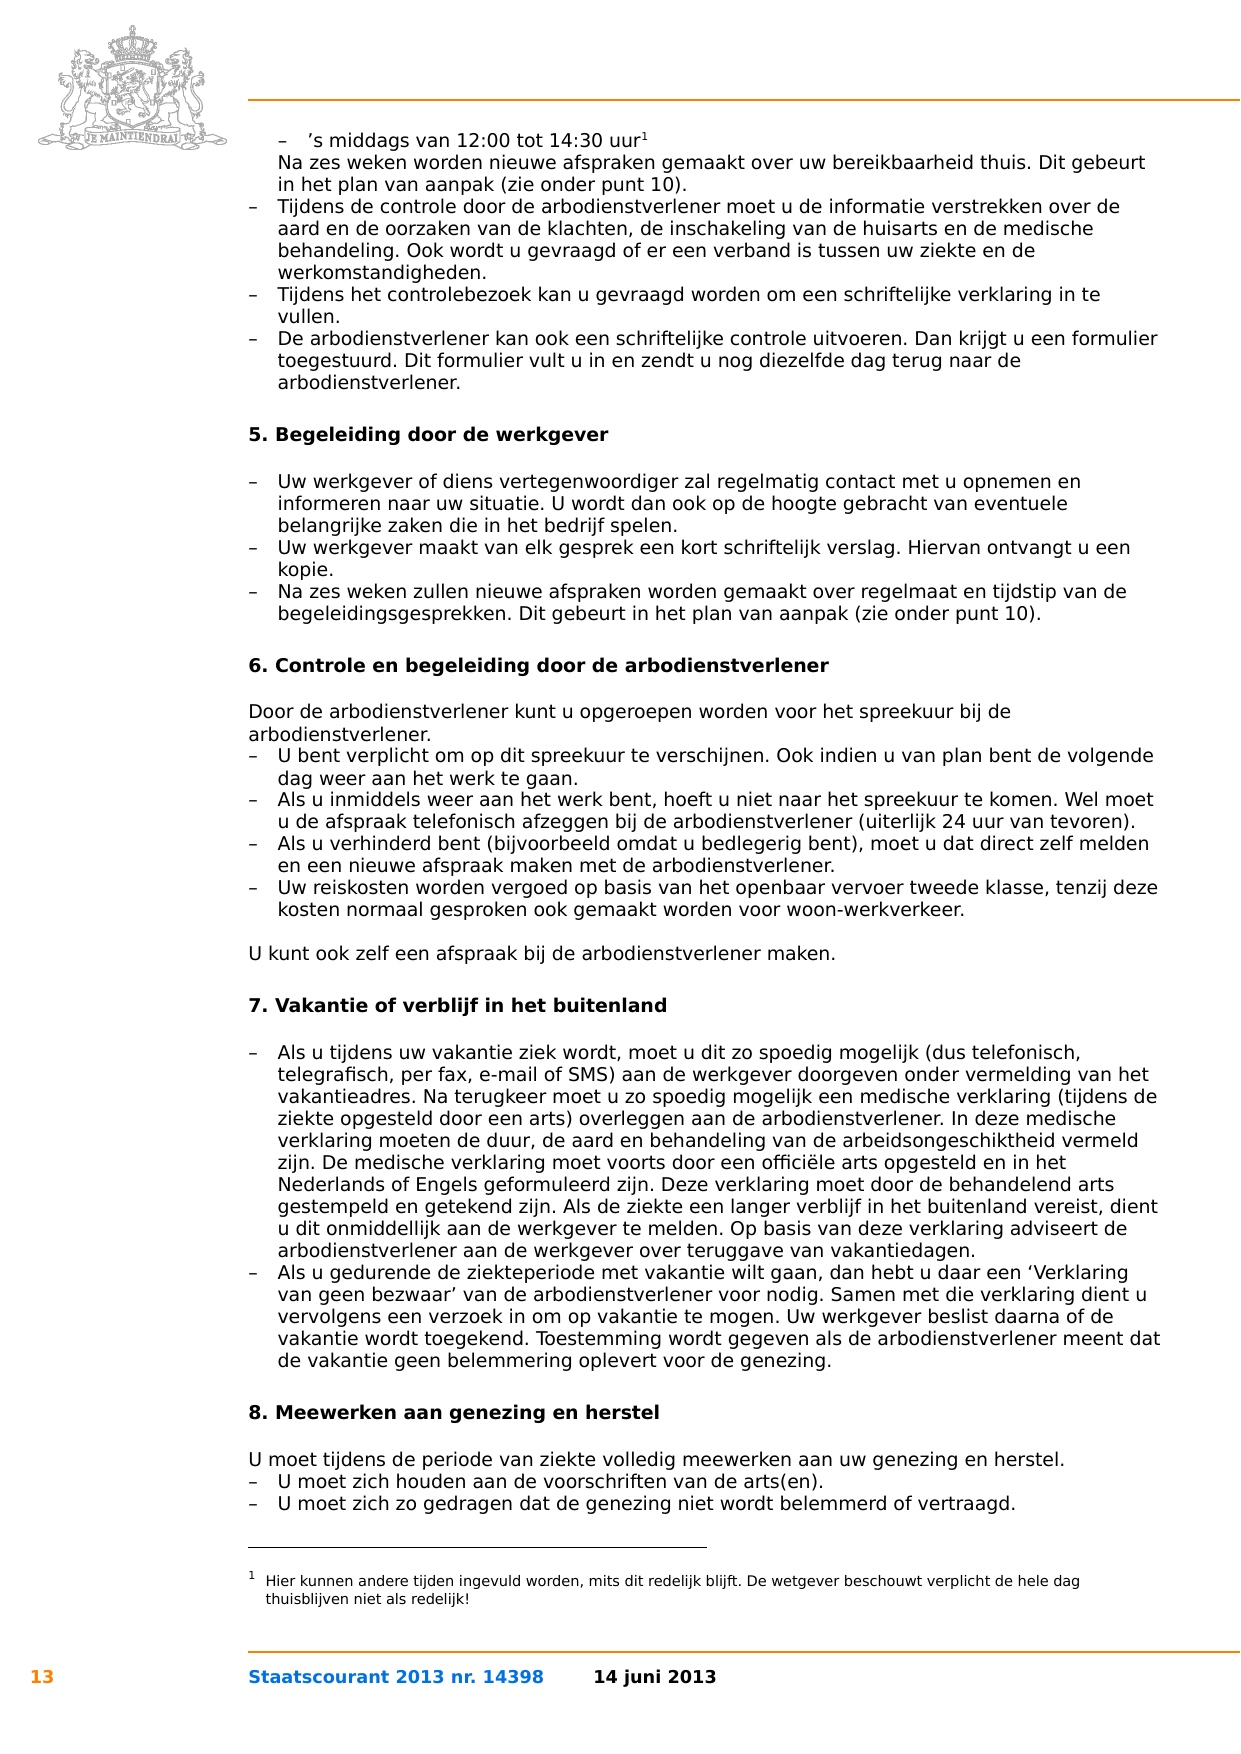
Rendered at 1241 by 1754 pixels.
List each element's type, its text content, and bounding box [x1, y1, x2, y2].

text – Tijdens de controle door de arbodienstverlener moet u de informatie verstrekken over de aard en de oorzaken van de klachten, de inschakeling van de huisarts en de medische behandeling. Ook wordt u gevraagd of er een verband is tussen uw ziekte en de werkomstandigheden. [248, 196, 1163, 284]
text – Als u tijdens uw vakantie ziek wordt, moet u dit zo spoedig mogelijk (dus telefonisch, telegrafisch, per fax, e-mail of SMS) aan de werkgever doorgeven onder vermelding van het vakantieadres. Na terugkeer moet u zo spoedig mogelijk een medische verklaring (tijdens de ziekte opgesteld door een arts) overleggen aan de arbodienstverlener. In deze medische verklaring moeten de duur, de aard en behandeling van de arbeidsongeschiktheid vermeld zijn. De medische verklaring moet voorts door een officiële arts opgesteld en in het Nederlands of Engels geformuleerd zijn. Deze verklaring moet door de behandelend arts gestempeld en getekend zijn. Als de ziekte een langer verblijf in het buitenland vereist, dient u dit onmiddellijk aan de werkgever te melden. Op basis van deze verklaring adviseert de arbodienstverlener aan de werkgever over teruggave van vakantiedagen. [248, 1042, 1163, 1262]
text – Uw reiskosten worden vergoed op basis van het openbaar vervoer tweede klasse, tenzij deze kosten normaal gesproken ook gemaakt worden voor woon-werkverkeer. [248, 877, 1163, 921]
text – U moet zich zo gedragen dat de genezing niet wordt belemmerd of vertraagd. [248, 1493, 1163, 1515]
text – Na zes weken zullen nieuwe afspraken worden gemaakt over regelmaat en tijdstip van de begeleidingsgesprekken. Dit gebeurt in het plan van aanpak (zie onder punt 10). [248, 581, 1163, 624]
subtitle 6. Controle en begeleiding door de arbodienstverlener [248, 654, 1163, 676]
text – U moet zich houden aan de voorschriften van de arts(en). [248, 1471, 1163, 1493]
picture [38, 25, 227, 150]
text – ’s middags van 12:00 tot 14:30 uur [278, 130, 1163, 152]
text – Als u inmiddels weer aan het werk bent, hoeft u niet naar het spreekuur te komen. Wel moet u de afspraak telefonisch afzeggen bij de arbodienstverlener (uiterlijk 24 uur van tevoren). [248, 789, 1163, 833]
text – Als u gedurende de ziekteperiode met vakantie wilt gaan, dan hebt u daar een ‘Verklaring van geen bezwaar’ van de arbodienstverlener voor nodig. Samen met die verklaring dient u vervolgens een verzoek in om op vakantie te mogen. Uw werkgever beslist daarna of de vakantie wordt toegekend. Toestemming wordt gegeven als de arbodienstverlener meent dat de vakantie geen belemmering oplevert voor de genezing. [248, 1262, 1163, 1372]
text – Tijdens het controlebezoek kan u gevraagd worden om een schriftelijke verklaring in te vullen. [248, 284, 1163, 328]
text – Uw werkgever of diens vertegenwoordiger zal regelmatig contact met u opnemen en informeren naar uw situatie. U wordt dan ook op de hoogte gebracht van eventuele belangrijke zaken die in het bedrijf spelen. [248, 471, 1163, 537]
text Door de arbodienstverlener kunt u opgeroepen worden voor het spreekuur bij de arbodienstverlener. [248, 701, 1163, 745]
subtitle 5. Begeleiding door de werkgever [248, 424, 1163, 446]
subtitle 7. Vakantie of verblijf in het buitenland [248, 995, 1163, 1017]
text U kunt ook zelf een afspraak bij de arbodienstverlener maken. [248, 943, 1163, 965]
text – U bent verplicht om op dit spreekuur te verschijnen. Ook indien u van plan bent de volgende dag weer aan het werk te gaan. [248, 745, 1163, 789]
text U moet tijdens de periode van ziekte volledig meewerken aan uw genezing en herstel. [248, 1449, 1163, 1471]
text – De arbodienstverlener kan ook een schriftelijke controle uitvoeren. Dan krijgt u een formulier toegestuurd. Dit formulier vult u in en zendt u nog diezelfde dag terug naar de arbodienstverlener. [248, 328, 1163, 394]
subtitle 8. Meewerken aan genezing en herstel [248, 1402, 1163, 1424]
text – Uw werkgever maakt van elk gesprek een kort schriftelijk verslag. Hiervan ontvangt u een kopie. [248, 537, 1163, 581]
text – Als u verhinderd bent (bijvoorbeeld omdat u bedlegerig bent), moet u dat direct zelf melden en een nieuwe afspraak maken met de arbodienstverlener. [248, 833, 1163, 877]
text Na zes weken worden nieuwe afspraken gemaakt over uw bereikbaarheid thuis. Dit gebeurt in het plan van aanpak (zie onder punt 10). [277, 152, 1163, 196]
text Hier kunnen andere tijden ingevuld worden, mits dit redelijk blijft. De wetgever beschouwt verplicht de hele dag thuisblijven niet als redelijk! [248, 1569, 1163, 1608]
